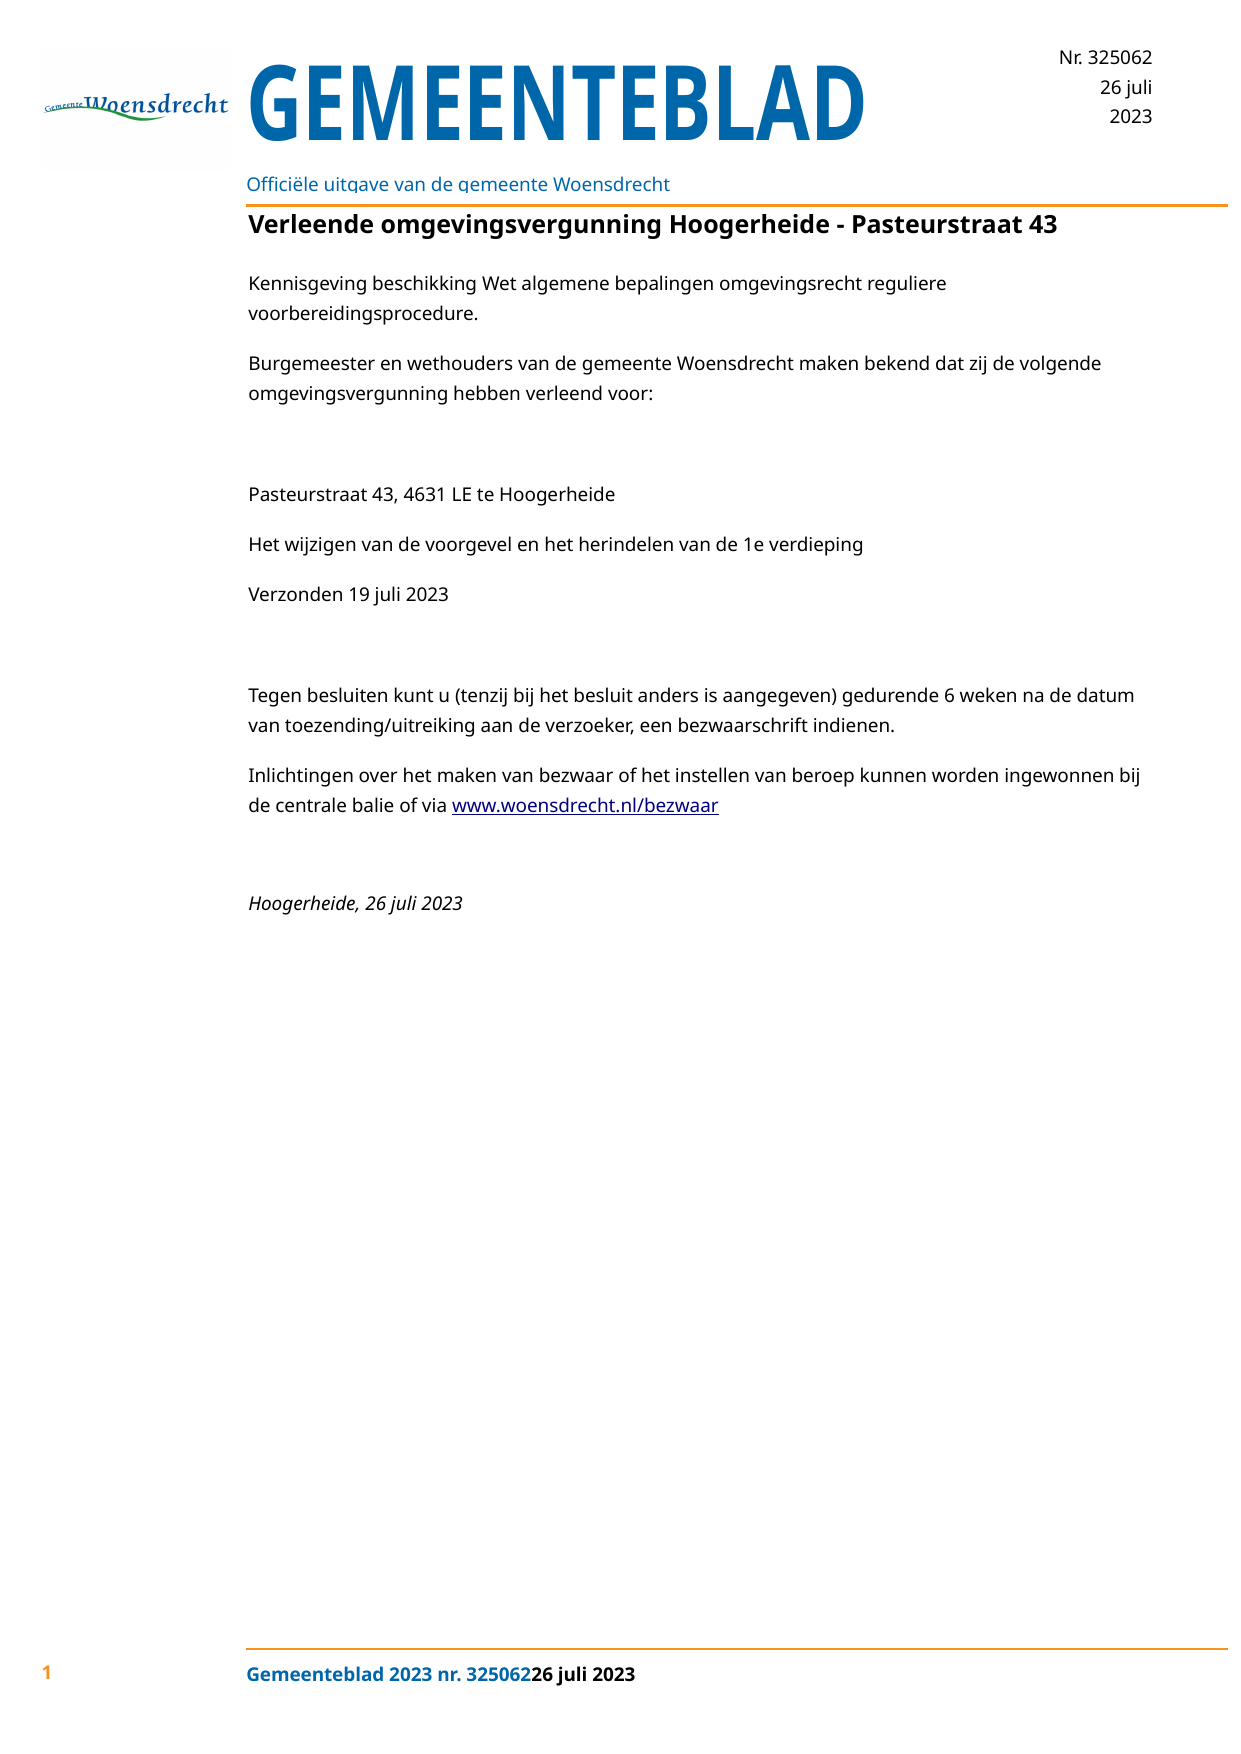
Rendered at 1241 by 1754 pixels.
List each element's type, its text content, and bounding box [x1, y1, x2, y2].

text Kennisgeving beschikking Wet algemene bepalingen omgevingsrecht reguliere voorbereidingsprocedure. [248, 270, 1152, 326]
text Tegen besluiten kunt u (tenzij bij het besluit anders is aangegeven) gedurende 6 weken na de datum van toezending/uitreiking aan de verzoeker, een bezwaarschrift indienen. [248, 682, 1152, 738]
text Het wijzigen van de voorgevel en het herindelen van de 1e verdieping [248, 531, 1152, 557]
text Inlichtingen over het maken van bezwaar of het instellen van beroep kunnen worden ingewonnen bij de centrale balie of via www.woensdrecht.nl/bezwaar [248, 762, 1152, 818]
picture [41, 47, 231, 172]
text Hoogerheide, 26 juli 2023 [248, 890, 1152, 916]
text Verleende omgevingsvergunning Hoogerheide - Pasteurstraat 43 [248, 207, 1152, 241]
text Verzonden 19 juli 2023 [248, 582, 1152, 607]
text Burgemeester en wethouders van de gemeente Woensdrecht maken bekend dat zij de volgende omgevingsvergunning hebben verleend voor: [248, 350, 1152, 406]
text Pasteurstraat 43, 4631 LE te Hoogerheide [248, 481, 1152, 506]
